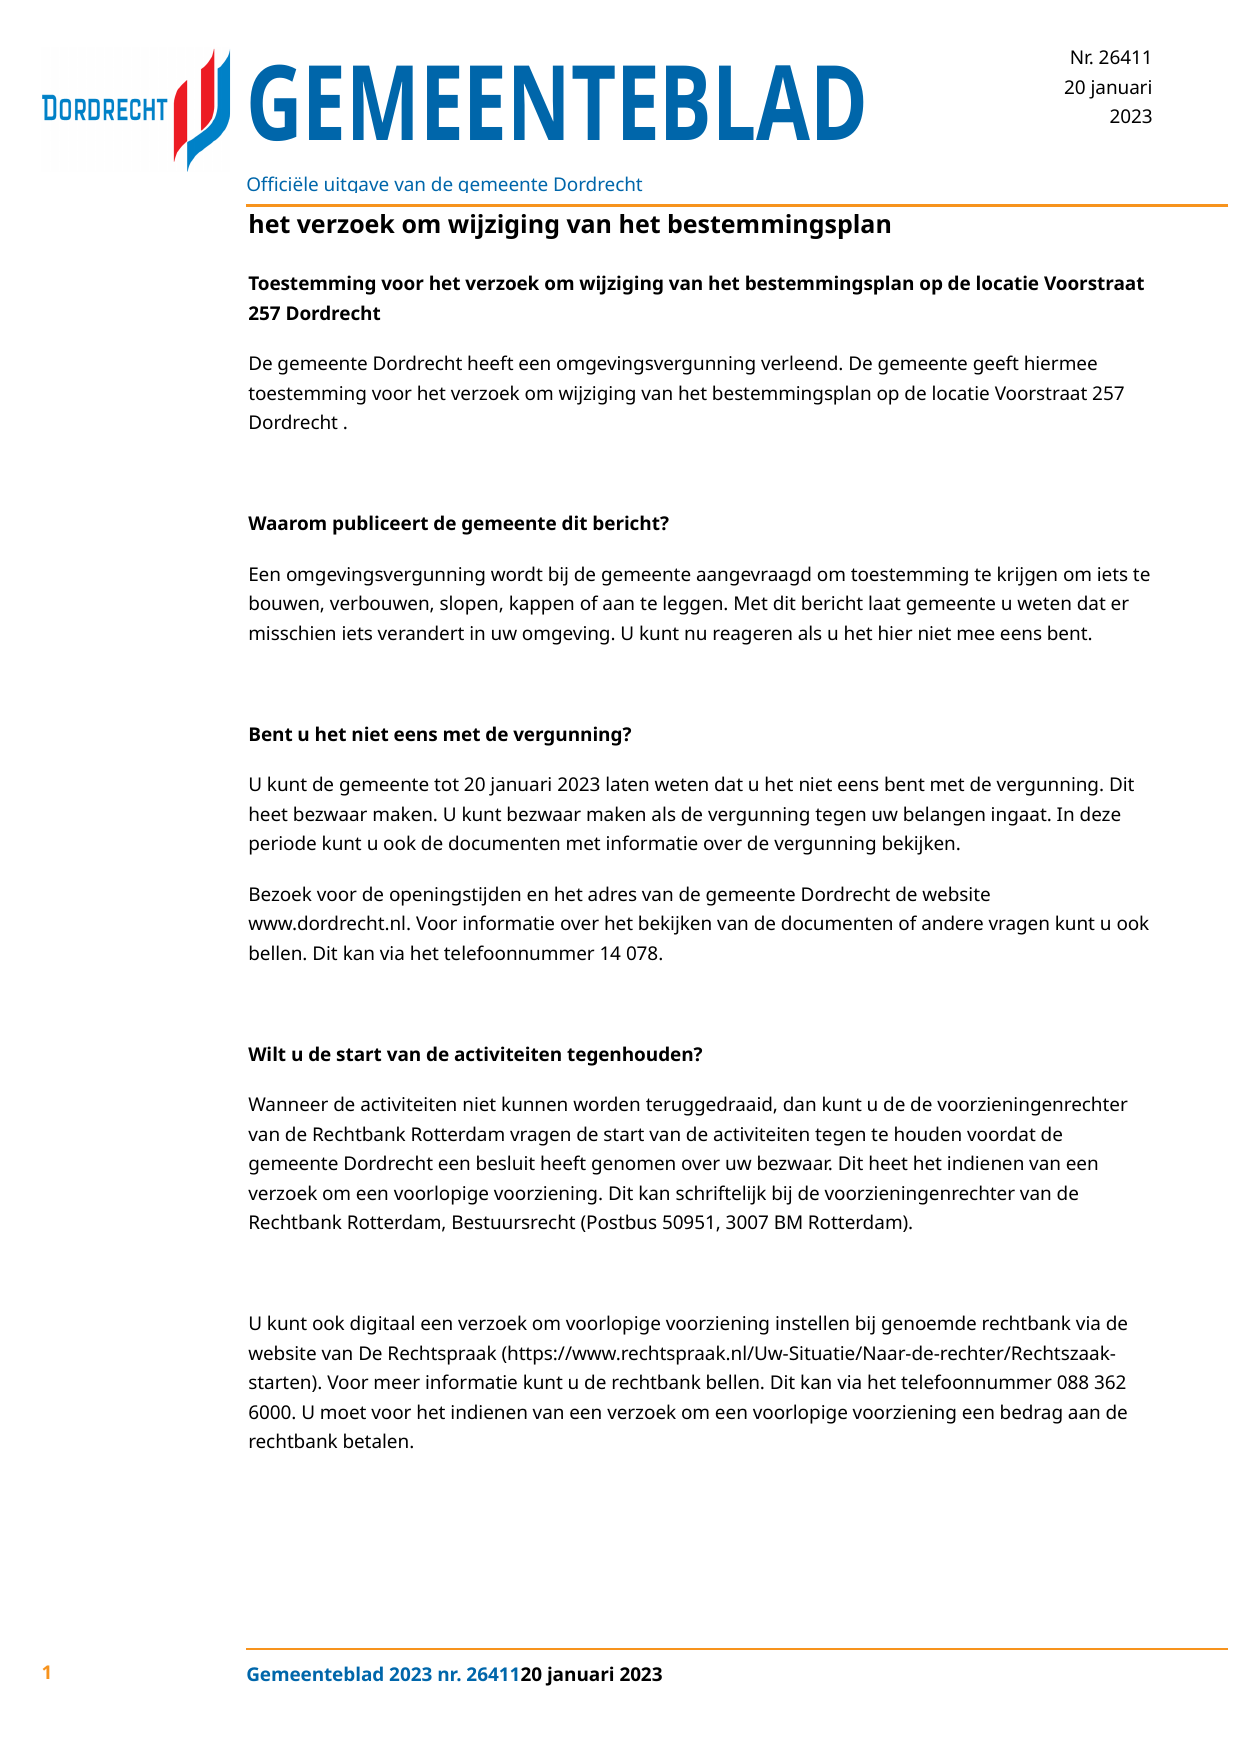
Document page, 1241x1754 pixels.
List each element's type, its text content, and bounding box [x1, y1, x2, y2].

text Bent u het niet eens met de vergunning? [248, 721, 1152, 746]
text De gemeente Dordrecht heeft een omgevingsvergunning verleend. De gemeente geeft hiermee toestemming voor het verzoek om wijziging van het bestemmingsplan op de locatie Voorstraat 257 Dordrecht . [248, 350, 1152, 435]
text Waarom publiceert de gemeente dit bericht? [248, 510, 1152, 536]
text U kunt ook digitaal een verzoek om voorlopige voorziening instellen bij genoemde rechtbank via de website van De Rechtspraak (https://www.rechtspraak.nl/Uw-Situatie/Naar-de-rechter/Rechtszaak-starten). Voor meer informatie kunt u de rechtbank bellen. Dit kan via het telefoonnummer 088 362 6000. U moet voor het indienen van een verzoek om een voorlopige voorziening een bedrag aan de rechtbank betalen. [248, 1310, 1152, 1454]
picture [41, 47, 231, 172]
text Bezoek voor de openingstijden en het adres van de gemeente Dordrecht de website www.dordrecht.nl. Voor informatie over het bekijken van de documenten of andere vragen kunt u ook bellen. Dit kan via het telefoonnummer 14 078. [248, 881, 1152, 966]
text het verzoek om wijziging van het bestemmingsplan [248, 207, 1152, 241]
text Wilt u de start van de activiteiten tegenhouden? [248, 1041, 1152, 1066]
text Wanneer de activiteiten niet kunnen worden teruggedraaid, dan kunt u de de voorzieningenrechter van de Rechtbank Rotterdam vragen de start van de activiteiten tegen te houden voordat de gemeente Dordrecht een besluit heeft genomen over uw bezwaar. Dit heet het indienen van een verzoek om een voorlopige voorziening. Dit kan schriftelijk bij de voorzieningenrechter van de Rechtbank Rotterdam, Bestuursrecht (Postbus 50951, 3007 BM Rotterdam). [248, 1091, 1152, 1235]
text Toestemming voor het verzoek om wijziging van het bestemmingsplan op de locatie Voorstraat 257 Dordrecht [248, 270, 1152, 326]
text U kunt de gemeente tot 20 januari 2023 laten weten dat u het niet eens bent met de vergunning. Dit heet bezwaar maken. U kunt bezwaar maken als de vergunning tegen uw belangen ingaat. In deze periode kunt u ook de documenten met informatie over de vergunning bekijken. [248, 771, 1152, 856]
text Een omgevingsvergunning wordt bij de gemeente aangevraagd om toestemming te krijgen om iets te bouwen, verbouwen, slopen, kappen of aan te leggen. Met dit bericht laat gemeente u weten dat er misschien iets verandert in uw omgeving. U kunt nu reageren als u het hier niet mee eens bent. [248, 561, 1152, 646]
